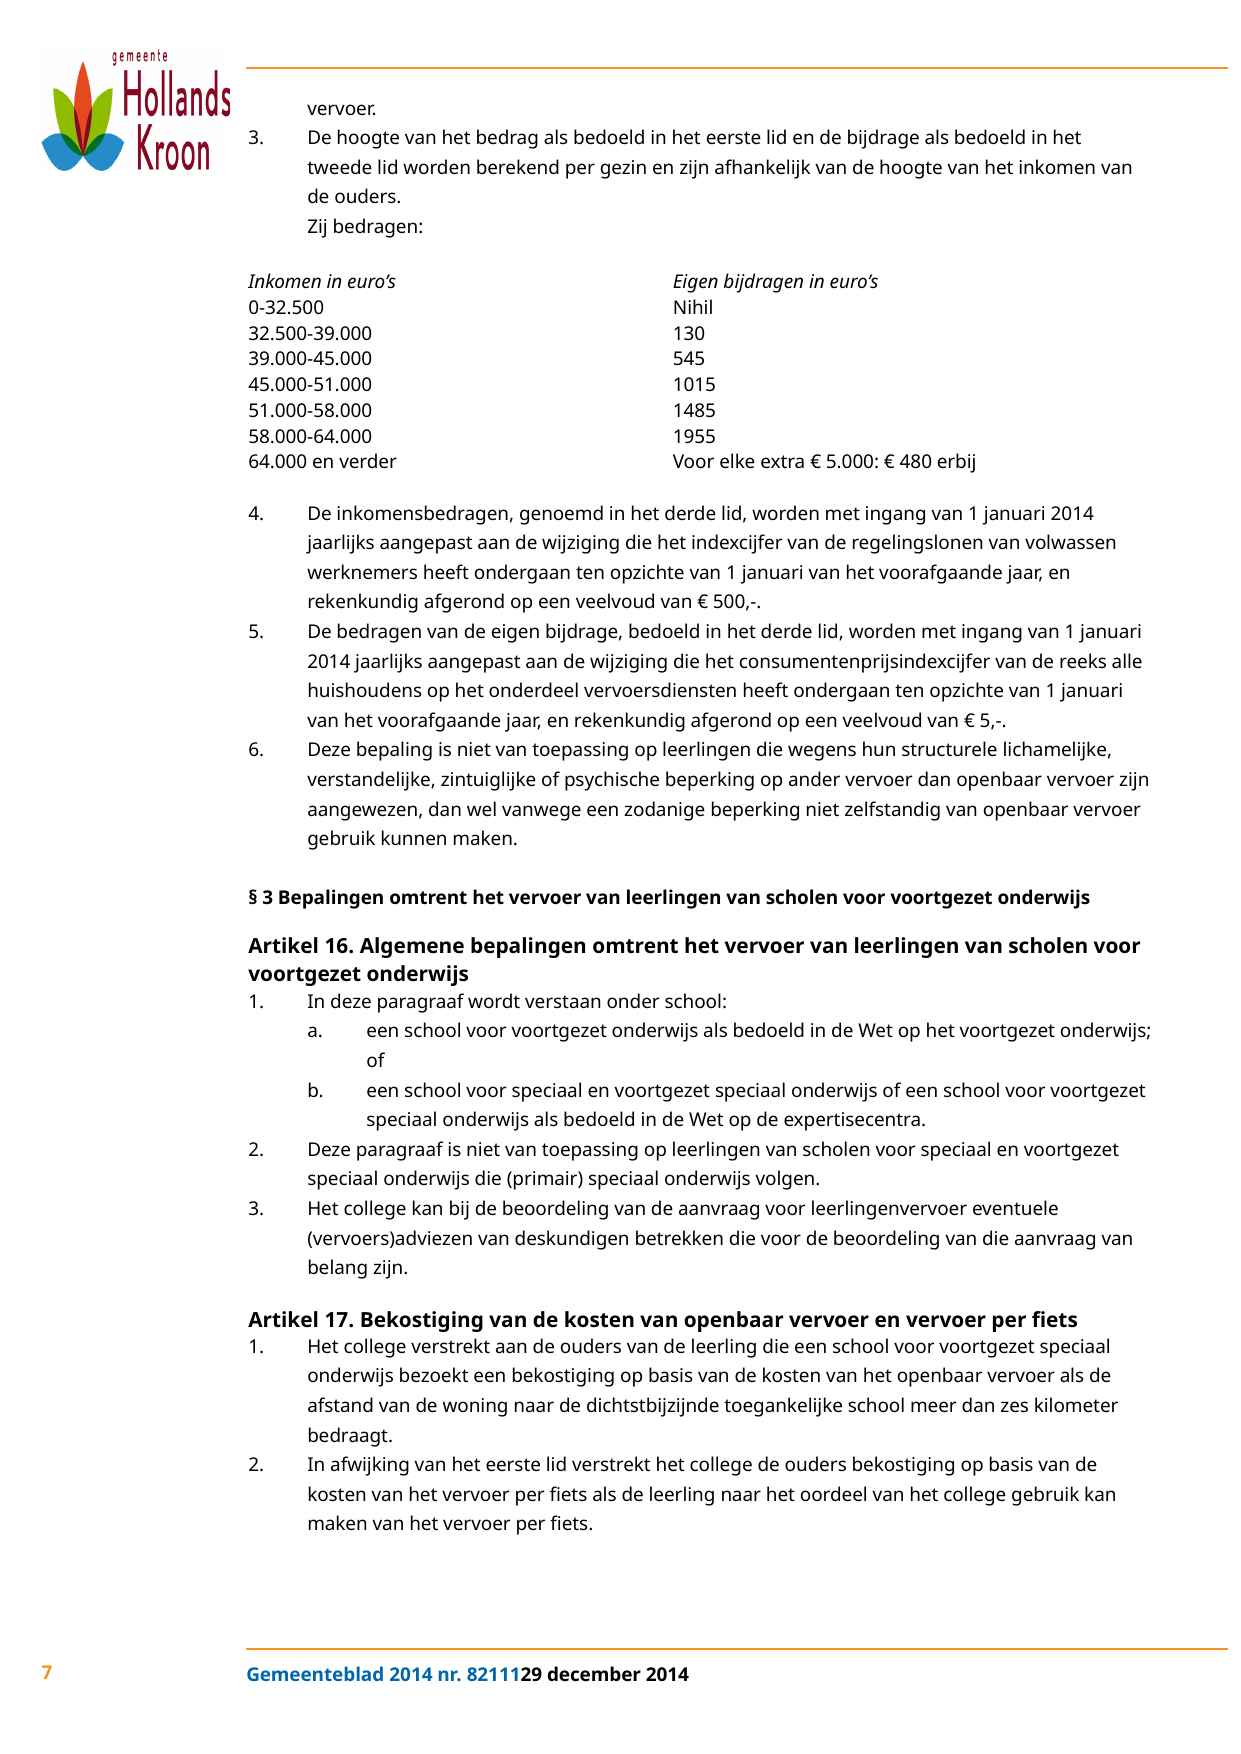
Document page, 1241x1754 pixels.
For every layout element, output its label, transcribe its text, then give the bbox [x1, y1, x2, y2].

table_cell 39.000-45.000 [248, 346, 673, 371]
list Deze paragraaf is niet van toepassing op leerlingen van scholen voor speciaal en voortgezet speciaal onderwijs die (primair) speciaal onderwijs volgen. [248, 1136, 1152, 1191]
table_header Inkomen in euro’s [248, 269, 673, 294]
list De inkomensbedragen, genoemd in het derde lid, worden met ingang van 1 januari 2014 jaarlijks aangepast aan de wijziging die het indexcijfer van de regelingslonen van volwassen werknemers heeft ondergaan ten opzichte van 1 januari van het voorafgaande jaar, en rekenkundig afgerond op een veelvoud van € 500,-. [248, 500, 1152, 614]
list een school voor speciaal en voortgezet speciaal onderwijs of een school voor voortgezet speciaal onderwijs als bedoeld in de Wet op de expertisecentra. [307, 1077, 1152, 1132]
list Deze bepaling is niet van toepassing op leerlingen die wegens hun structurele lichamelijke, verstandelijke, zintuiglijke of psychische beperking op ander vervoer dan openbaar vervoer zijn aangewezen, dan wel vanwege een zodanige beperking niet zelfstandig van openbaar vervoer gebruik kunnen maken. [248, 737, 1152, 851]
table_cell 45.000-51.000 [248, 371, 673, 397]
list vervoer. [248, 95, 1152, 121]
list Zij bedragen: [248, 213, 1152, 239]
list In deze paragraaf wordt verstaan onder school: [248, 988, 1152, 1014]
text Artikel 17. Bekostiging van de kosten van openbaar vervoer en vervoer per fiets [248, 1305, 1152, 1333]
table_cell 51.000-58.000 [248, 397, 673, 423]
table_cell Nihil [673, 294, 1152, 320]
table_header Eigen bijdragen in euro’s [673, 269, 1152, 294]
table_cell 32.500-39.000 [248, 320, 673, 346]
table_cell 1485 [673, 397, 1152, 423]
table_cell 0-32.500 [248, 294, 673, 320]
list een school voor voortgezet onderwijs als bedoeld in de Wet op het voortgezet onderwijs; of [307, 1018, 1152, 1073]
list Het college kan bij de beoordeling van de aanvraag voor leerlingenvervoer eventuele (vervoers)adviezen van deskundigen betrekken die voor de beoordeling van die aanvraag van belang zijn. [248, 1195, 1152, 1280]
table_cell 58.000-64.000 [248, 423, 673, 448]
text § 3 Bepalingen omtrent het vervoer van leerlingen van scholen voor voortgezet onderwijs [248, 884, 1152, 910]
list In afwijking van het eerste lid verstrekt het college de ouders bekostiging op basis van de kosten van het vervoer per fiets als de leerling naar het oordeel van het college gebruik kan maken van het vervoer per fiets. [248, 1451, 1152, 1536]
picture [41, 47, 231, 172]
table_cell 545 [673, 346, 1152, 371]
table_cell 1015 [673, 371, 1152, 397]
list De bedragen van de eigen bijdrage, bedoeld in het derde lid, worden met ingang van 1 januari 2014 jaarlijks aangepast aan de wijziging die het consumentenprijsindexcijfer van de reeks alle huishoudens op het onderdeel vervoersdiensten heeft ondergaan ten opzichte van 1 januari van het voorafgaande jaar, en rekenkundig afgerond op een veelvoud van € 5,-. [248, 618, 1152, 733]
table_cell 130 [673, 320, 1152, 346]
table_cell 64.000 en verder [248, 449, 673, 474]
list Het college verstrekt aan de ouders van de leerling die een school voor voortgezet speciaal onderwijs bezoekt een bekostiging op basis van de kosten van het openbaar vervoer als de afstand van de woning naar de dichtstbijzijnde toegankelijke school meer dan zes kilometer bedraagt. [248, 1333, 1152, 1448]
text Artikel 16. Algemene bepalingen omtrent het vervoer van leerlingen van scholen voor voortgezet onderwijs [248, 931, 1152, 988]
table_cell 1955 [673, 423, 1152, 448]
list De hoogte van het bedrag als bedoeld in het eerste lid en de bijdrage als bedoeld in het tweede lid worden berekend per gezin en zijn afhankelijk van de hoogte van het inkomen van de ouders. [248, 124, 1152, 209]
table_cell Voor elke extra € 5.000: € 480 erbij [673, 449, 1152, 474]
